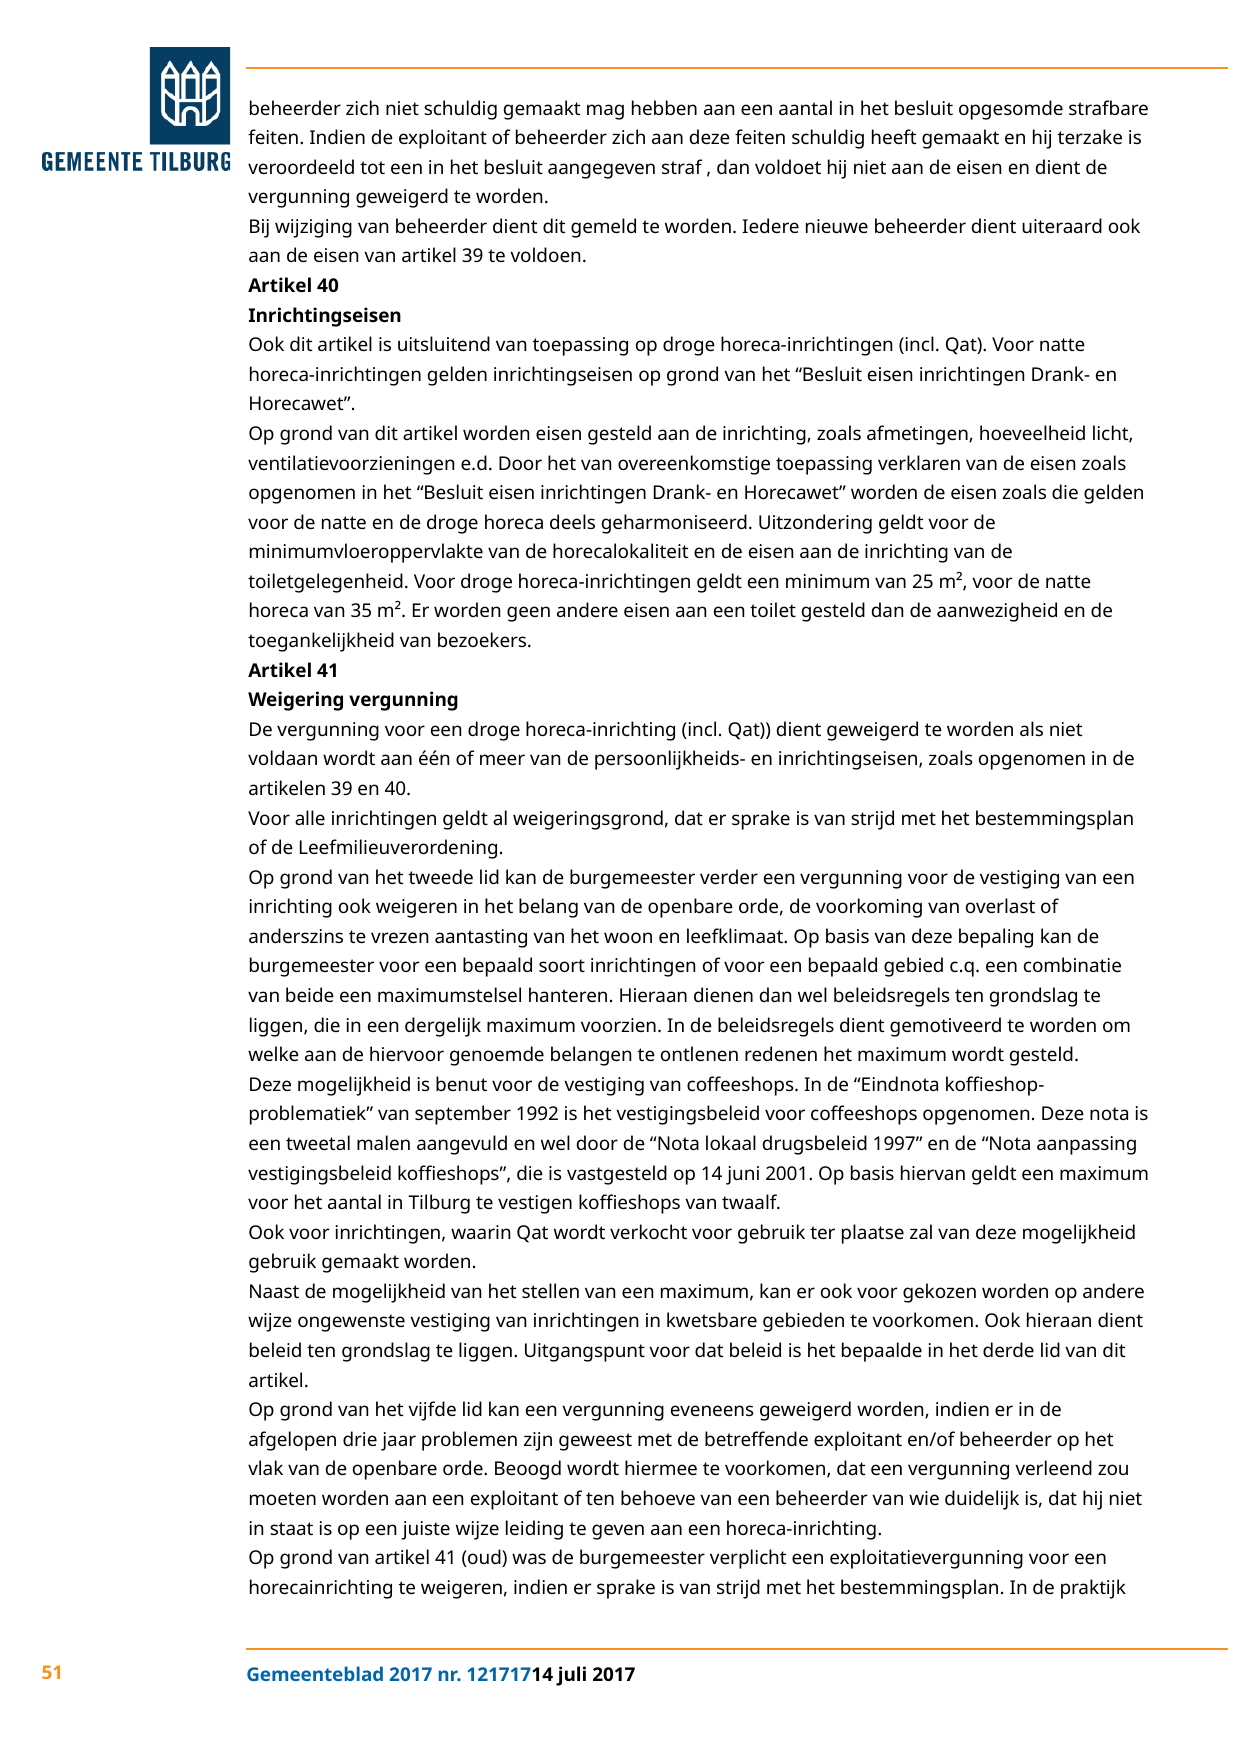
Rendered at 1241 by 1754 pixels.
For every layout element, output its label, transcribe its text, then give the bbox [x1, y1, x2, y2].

picture [41, 47, 231, 172]
text Artikel 41 [248, 657, 1152, 683]
text Op grond van artikel 41 (oud) was de burgemeester verplicht een exploitatievergunning voor een horecainrichting te weigeren, indien er sprake is van strijd met het bestemmingsplan. In de praktijk [248, 1544, 1152, 1600]
text Op grond van het tweede lid kan de burgemeester verder een vergunning voor de vestiging van een inrichting ook weigeren in het belang van de openbare orde, de voorkoming van overlast of anderszins te vrezen aantasting van het woon en leefklimaat. Op basis van deze bepaling kan de burgemeester voor een bepaald soort inrichtingen of voor een bepaald gebied c.q. een combinatie van beide een maximumstelsel hanteren. Hieraan dienen dan wel beleidsregels ten grondslag te liggen, die in een dergelijk maximum voorzien. In de beleidsregels dient gemotiveerd te worden om welke aan de hiervoor genoemde belangen te ontlenen redenen het maximum wordt gesteld. [248, 864, 1152, 1067]
text Bij wijziging van beheerder dient dit gemeld te worden. Iedere nieuwe beheerder dient uiteraard ook aan de eisen van artikel 39 te voldoen. [248, 213, 1152, 268]
text Deze mogelijkheid is benut voor de vestiging van coffeeshops. In de “Eindnota koffieshop-problematiek” van september 1992 is het vestigingsbeleid voor coffeeshops opgenomen. Deze nota is een tweetal malen aangevuld en wel door de “Nota lokaal drugsbeleid 1997” en de “Nota aanpassing vestigingsbeleid koffieshops”, die is vastgesteld op 14 juni 2001. Op basis hiervan geldt een maximum voor het aantal in Tilburg te vestigen koffieshops van twaalf. [248, 1071, 1152, 1215]
text Inrichtingseisen [248, 302, 1152, 328]
text beheerder zich niet schuldig gemaakt mag hebben aan een aantal in het besluit opgesomde strafbare feiten. Indien de exploitant of beheerder zich aan deze feiten schuldig heeft gemaakt en hij terzake is veroordeeld tot een in het besluit aangegeven straf , dan voldoet hij niet aan de eisen en dient de vergunning geweigerd te worden. [248, 95, 1152, 209]
text Naast de mogelijkheid van het stellen van een maximum, kan er ook voor gekozen worden op andere wijze ongewenste vestiging van inrichtingen in kwetsbare gebieden te voorkomen. Ook hieraan dient beleid ten grondslag te liggen. Uitgangspunt voor dat beleid is het bepaalde in het derde lid van dit artikel. [248, 1278, 1152, 1393]
text Voor alle inrichtingen geldt al weigeringsgrond, dat er sprake is van strijd met het bestemmingsplan of de Leefmilieuverordening. [248, 805, 1152, 860]
text Ook dit artikel is uitsluitend van toepassing op droge horeca-inrichtingen (incl. Qat). Voor natte horeca-inrichtingen gelden inrichtingseisen op grond van het “Besluit eisen inrichtingen Drank- en Horecawet”. [248, 331, 1152, 416]
text Weigering vergunning [248, 686, 1152, 712]
text Artikel 40 [248, 272, 1152, 298]
text Ook voor inrichtingen, waarin Qat wordt verkocht voor gebruik ter plaatse zal van deze mogelijkheid gebruik gemaakt worden. [248, 1219, 1152, 1274]
text Op grond van het vijfde lid kan een vergunning eveneens geweigerd worden, indien er in de afgelopen drie jaar problemen zijn geweest met de betreffende exploitant en/of beheerder op het vlak van de openbare orde. Beoogd wordt hiermee te voorkomen, dat een vergunning verleend zou moeten worden aan een exploitant of ten behoeve van een beheerder van wie duidelijk is, dat hij niet in staat is op een juiste wijze leiding te geven aan een horeca-inrichting. [248, 1396, 1152, 1541]
text Op grond van dit artikel worden eisen gesteld aan de inrichting, zoals afmetingen, hoeveelheid licht, ventilatievoorzieningen e.d. Door het van overeenkomstige toepassing verklaren van de eisen zoals opgenomen in het “Besluit eisen inrichtingen Drank- en Horecawet” worden de eisen zoals die gelden voor de natte en de droge horeca deels geharmoniseerd. Uitzondering geldt voor de minimumvloeroppervlakte van de horecalokaliteit en de eisen aan de inrichting van de toiletgelegenheid. Voor droge horeca-inrichtingen geldt een minimum van 25 m², voor de natte horeca van 35 m². Er worden geen andere eisen aan een toilet gesteld dan de aanwezigheid en de toegankelijkheid van bezoekers. [248, 420, 1152, 653]
text De vergunning voor een droge horeca-inrichting (incl. Qat)) dient geweigerd te worden als niet voldaan wordt aan één of meer van de persoonlijkheids- en inrichtingseisen, zoals opgenomen in de artikelen 39 en 40. [248, 716, 1152, 801]
